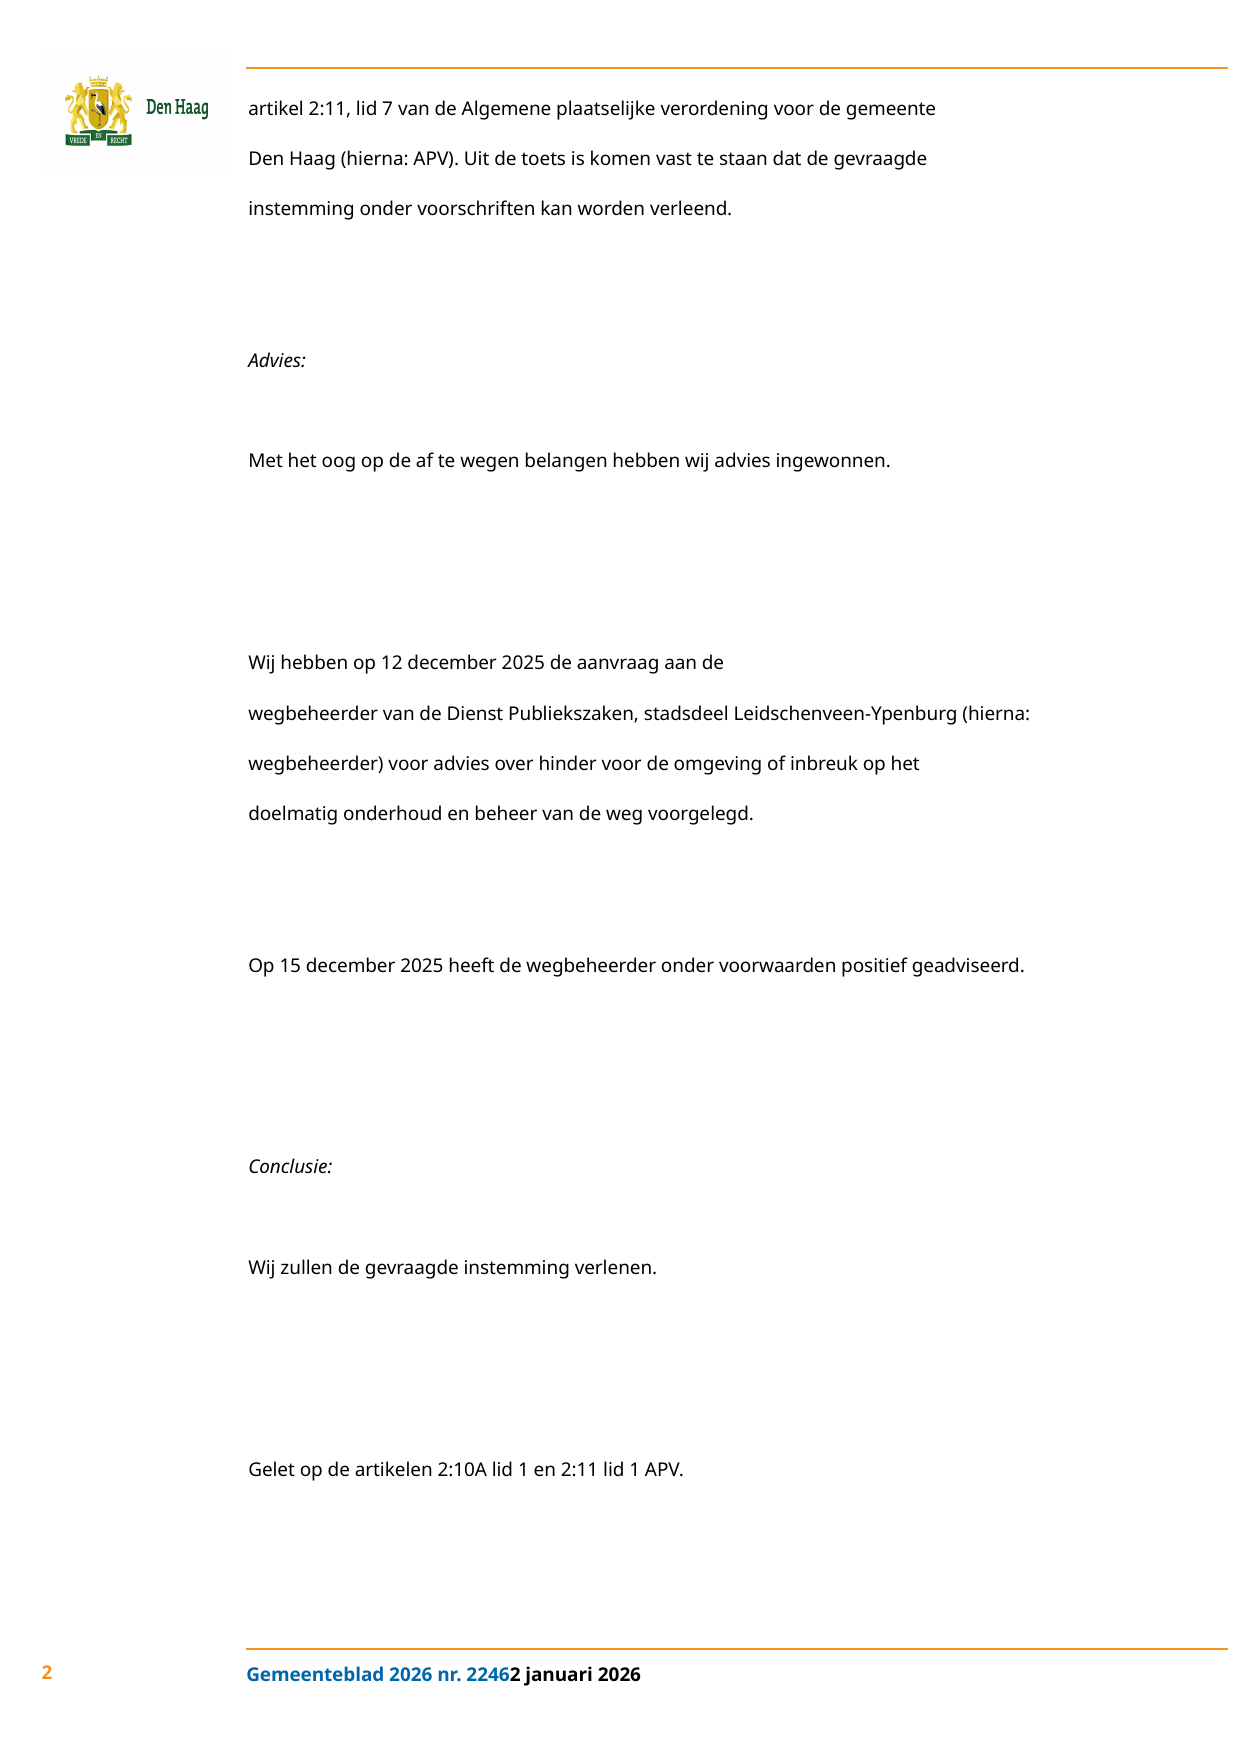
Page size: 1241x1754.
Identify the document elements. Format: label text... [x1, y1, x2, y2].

text Den Haag (hierna: APV). Uit de toets is komen vast te staan dat de gevraagde [248, 145, 1152, 171]
text wegbeheerder) voor advies over hinder voor de omgeving of inbreuk op het [248, 750, 1152, 776]
text Wij hebben op 12 december 2025 de aanvraag aan de [248, 649, 1152, 675]
text Met het oog op de af te wegen belangen hebben wij advies ingewonnen. [248, 448, 1152, 473]
picture [41, 47, 231, 172]
text Op 15 december 2025 heeft de wegbeheerder onder voorwaarden positief geadviseerd. [248, 952, 1152, 978]
text Wij zullen de gevraagde instemming verlenen. [248, 1254, 1152, 1280]
text instemming onder voorschriften kan worden verleend. [248, 196, 1152, 221]
text artikel 2:11, lid 7 van de Algemene plaatselijke verordening voor de gemeente [248, 95, 1152, 121]
text Conclusie: [248, 1153, 1152, 1179]
text doelmatig onderhoud en beheer van de weg voorgelegd. [248, 801, 1152, 826]
text Gelet op de artikelen 2:10A lid 1 en 2:11 lid 1 APV. [248, 1456, 1152, 1482]
text Advies: [248, 347, 1152, 373]
text wegbeheerder van de Dienst Publiekszaken, stadsdeel Leidschenveen-Ypenburg (hierna: [248, 700, 1152, 726]
